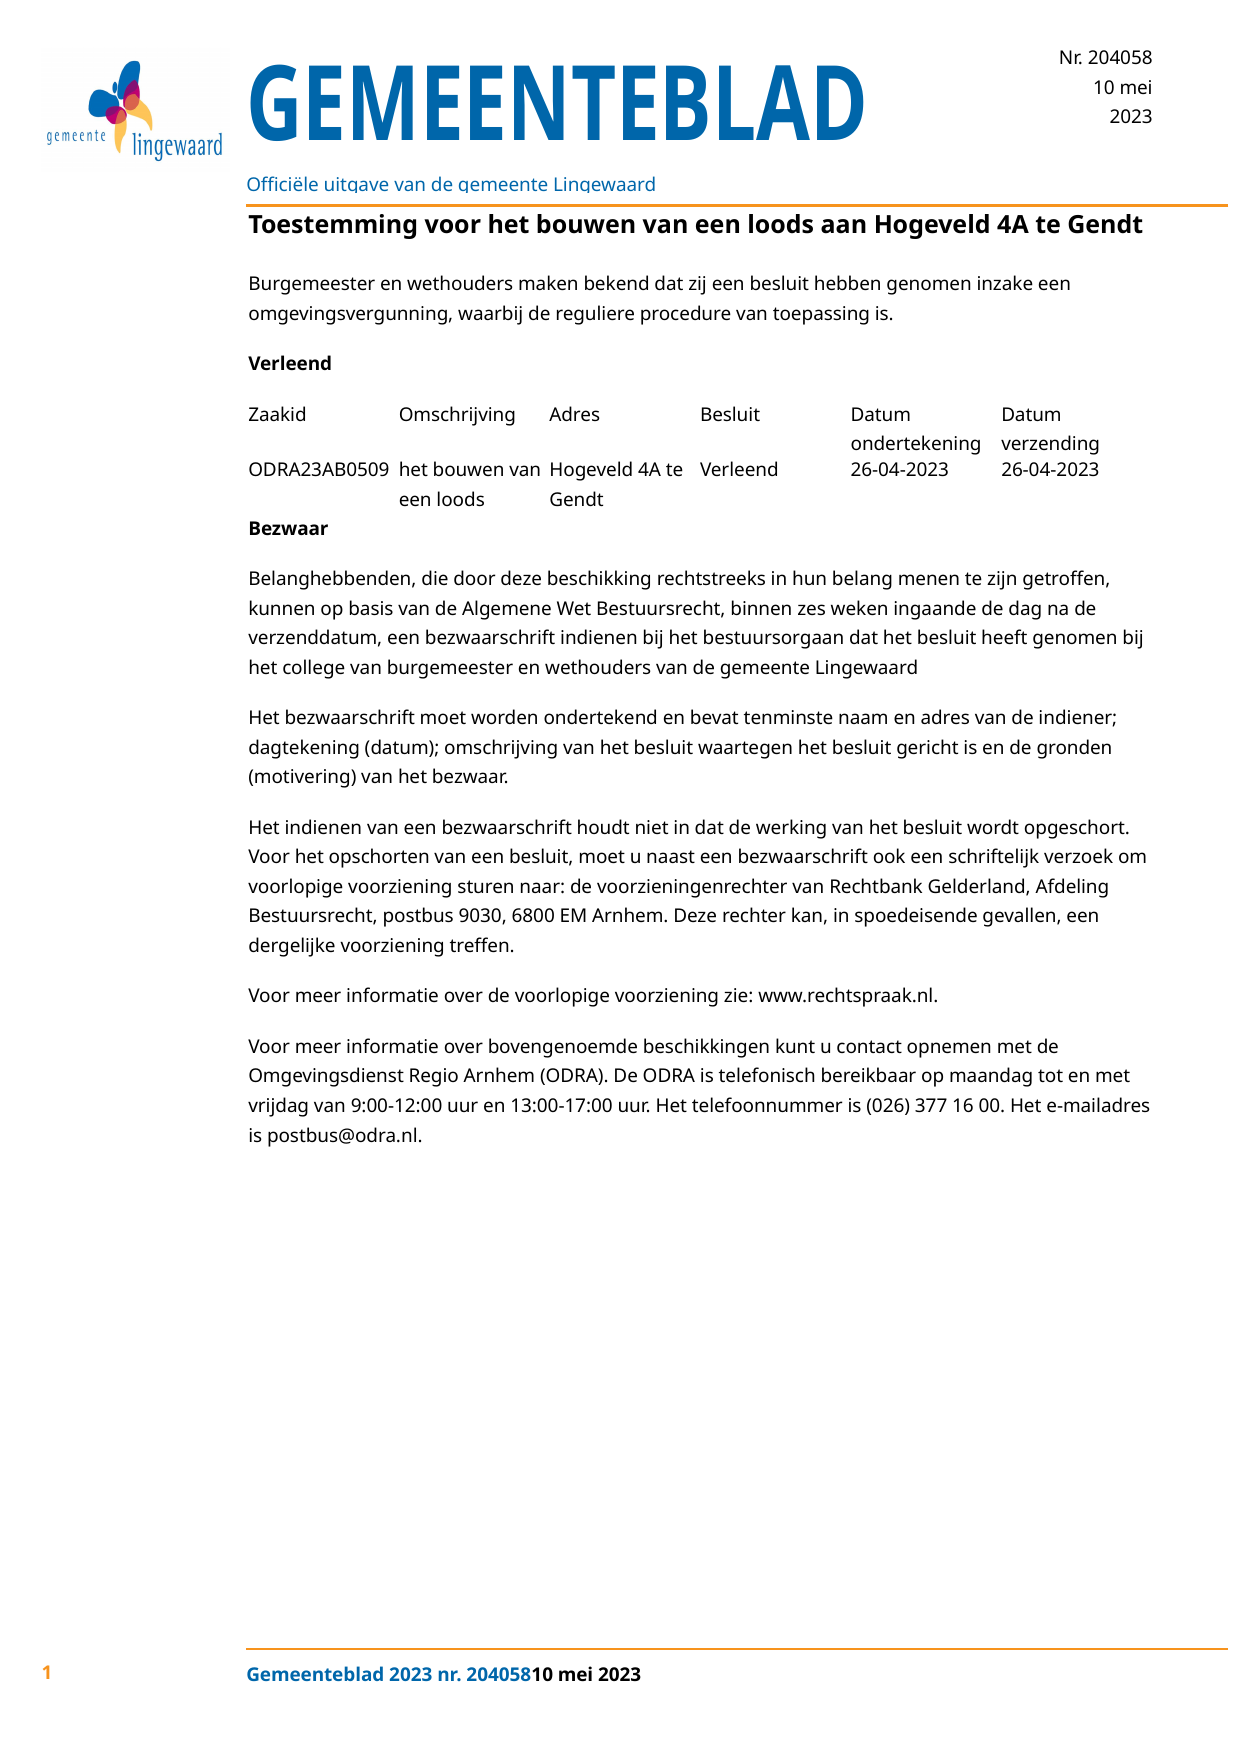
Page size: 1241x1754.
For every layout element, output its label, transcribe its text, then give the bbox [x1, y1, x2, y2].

table_header Adres [549, 401, 700, 456]
text Belanghebbenden, die door deze beschikking rechtstreeks in hun belang menen te zijn getroffen, kunnen op basis van de Algemene Wet Bestuursrecht, binnen zes weken ingaande de dag na de verzenddatum, een bezwaarschrift indienen bij het bestuursorgaan dat het besluit heeft genomen bij het college van burgemeester en wethouders van de gemeente Lingewaard [248, 565, 1152, 679]
table_header Datum verzending [1001, 401, 1152, 456]
table_header Datum ondertekening [850, 401, 1001, 456]
table_header Besluit [700, 401, 850, 456]
table_cell ODRA23AB0509 [248, 456, 398, 511]
text Bezwaar [248, 515, 1152, 540]
text Burgemeester en wethouders maken bekend dat zij een besluit hebben genomen inzake een omgevingsvergunning, waarbij de reguliere procedure van toepassing is. [248, 270, 1152, 326]
table_cell Hogeveld 4A te Gendt [549, 456, 700, 511]
table_cell het bouwen van een loods [399, 456, 549, 511]
text Het bezwaarschrift moet worden ondertekend en bevat tenminste naam en adres van de indiener; dagtekening (datum); omschrijving van het besluit waartegen het besluit gericht is en de gronden (motivering) van het bezwaar. [248, 704, 1152, 789]
picture [41, 47, 231, 172]
text Voor meer informatie over de voorlopige voorziening zie: www.rechtspraak.nl. [248, 983, 1152, 1008]
text Verleend [248, 350, 1152, 376]
text Voor meer informatie over bovengenoemde beschikkingen kunt u contact opnemen met de Omgevingsdienst Regio Arnhem (ODRA). De ODRA is telefonisch bereikbaar op maandag tot en met vrijdag van 9:00-12:00 uur en 13:00-17:00 uur. Het telefoonnummer is (026) 377 16 00. Het e-mailadres is postbus@odra.nl. [248, 1033, 1152, 1147]
table_cell Verleend [700, 456, 850, 511]
table_cell 26-04-2023 [1001, 456, 1152, 511]
text Toestemming voor het bouwen van een loods aan Hogeveld 4A te Gendt [248, 207, 1152, 241]
text Het indienen van een bezwaarschrift houdt niet in dat de werking van het besluit wordt opgeschort. Voor het opschorten van een besluit, moet u naast een bezwaarschrift ook een schriftelijk verzoek om voorlopige voorziening sturen naar: de voorzieningenrechter van Rechtbank Gelderland, Afdeling Bestuursrecht, postbus 9030, 6800 EM Arnhem. Deze rechter kan, in spoedeisende gevallen, een dergelijke voorziening treffen. [248, 814, 1152, 958]
table_cell 26-04-2023 [850, 456, 1001, 511]
table_header Zaakid [248, 401, 398, 456]
table_header Omschrijving [399, 401, 549, 456]
